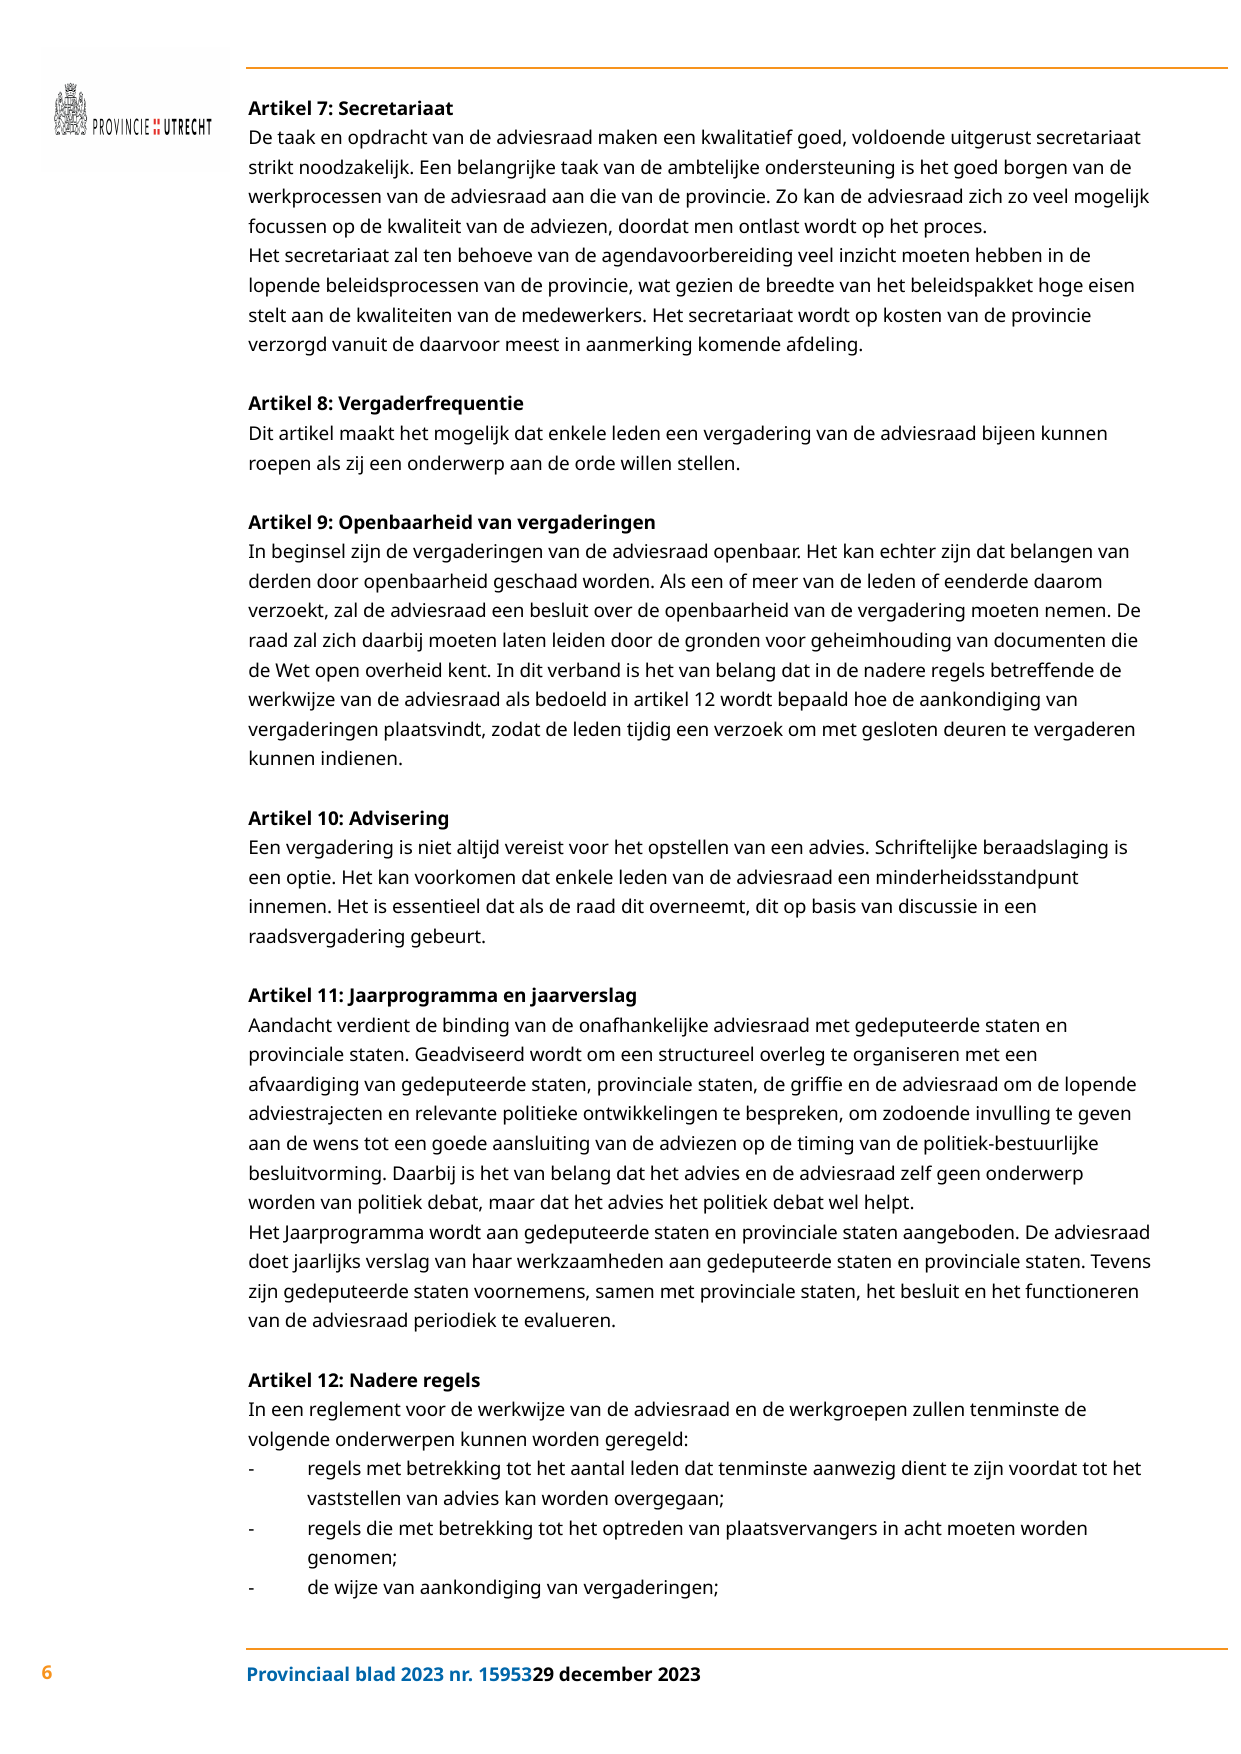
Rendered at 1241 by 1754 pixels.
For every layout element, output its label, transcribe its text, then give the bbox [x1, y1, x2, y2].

text In een reglement voor de werkwijze van de adviesraad en de werkgroepen zullen tenminste de volgende onderwerpen kunnen worden geregeld: [248, 1396, 1152, 1452]
text Het secretariaat zal ten behoeve van de agendavoorbereiding veel inzicht moeten hebben in de lopende beleidsprocessen van de provincie, wat gezien de breedte van het beleidspakket hoge eisen stelt aan de kwaliteiten van de medewerkers. Het secretariaat wordt op kosten van de provincie verzorgd vanuit de daarvoor meest in aanmerking komende afdeling. [248, 243, 1152, 357]
list regels met betrekking tot het aantal leden dat tenminste aanwezig dient te zijn voordat tot het vaststellen van advies kan worden overgegaan; [248, 1456, 1152, 1511]
text Artikel 9: Openbaarheid van vergaderingen [248, 509, 1152, 535]
picture [41, 47, 231, 172]
text De taak en opdracht van de adviesraad maken een kwalitatief goed, voldoende uitgerust secretariaat strikt noodzakelijk. Een belangrijke taak van de ambtelijke ondersteuning is het goed borgen van de werkprocessen van de adviesraad aan die van de provincie. Zo kan de adviesraad zich zo veel mogelijk focussen op de kwaliteit van de adviezen, doordat men ontlast wordt op het proces. [248, 124, 1152, 239]
text In beginsel zijn de vergaderingen van de adviesraad openbaar. Het kan echter zijn dat belangen van derden door openbaarheid geschaad worden. Als een of meer van de leden of eenderde daarom verzoekt, zal de adviesraad een besluit over de openbaarheid van de vergadering moeten nemen. De raad zal zich daarbij moeten laten leiden door de gronden voor geheimhouding van documenten die [248, 538, 1152, 653]
text Een vergadering is niet altijd vereist voor het opstellen van een advies. Schriftelijke beraadslaging is een optie. Het kan voorkomen dat enkele leden van de adviesraad een minderheidsstandpunt innemen. Het is essentieel dat als de raad dit overneemt, dit op basis van discussie in een raadsvergadering gebeurt. [248, 834, 1152, 949]
text Artikel 10: Advisering [248, 805, 1152, 831]
text Het Jaarprogramma wordt aan gedeputeerde staten en provinciale staten aangeboden. De adviesraad doet jaarlijks verslag van haar werkzaamheden aan gedeputeerde staten en provinciale staten. Tevens zijn gedeputeerde staten voornemens, samen met provinciale staten, het besluit en het functioneren van de adviesraad periodiek te evalueren. [248, 1219, 1152, 1333]
text Artikel 11: Jaarprogramma en jaarverslag [248, 982, 1152, 1008]
list regels die met betrekking tot het optreden van plaatsvervangers in acht moeten worden genomen; [248, 1515, 1152, 1570]
text Artikel 8: Vergaderfrequentie [248, 391, 1152, 416]
text Aandacht verdient de binding van de onafhankelijke adviesraad met gedeputeerde staten en provinciale staten. Geadviseerd wordt om een structureel overleg te organiseren met een afvaardiging van gedeputeerde staten, provinciale staten, de griffie en de adviesraad om de lopende adviestrajecten en relevante politieke ontwikkelingen te bespreken, om zodoende invulling te geven aan de wens tot een goede aansluiting van de adviezen op de timing van de politiek-bestuurlijke besluitvorming. Daarbij is het van belang dat het advies en de adviesraad zelf geen onderwerp worden van politiek debat, maar dat het advies het politiek debat wel helpt. [248, 1012, 1152, 1215]
list de wijze van aankondiging van vergaderingen; [248, 1574, 1152, 1600]
text Artikel 7: Secretariaat [248, 95, 1152, 121]
text Dit artikel maakt het mogelijk dat enkele leden een vergadering van de adviesraad bijeen kunnen roepen als zij een onderwerp aan de orde willen stellen. [248, 420, 1152, 476]
text de Wet open overheid kent. In dit verband is het van belang dat in de nadere regels betreffende de werkwijze van de adviesraad als bedoeld in artikel 12 wordt bepaald hoe de aankondiging van vergaderingen plaatsvindt, zodat de leden tijdig een verzoek om met gesloten deuren te vergaderen kunnen indienen. [248, 657, 1152, 771]
text Artikel 12: Nadere regels [248, 1367, 1152, 1393]
